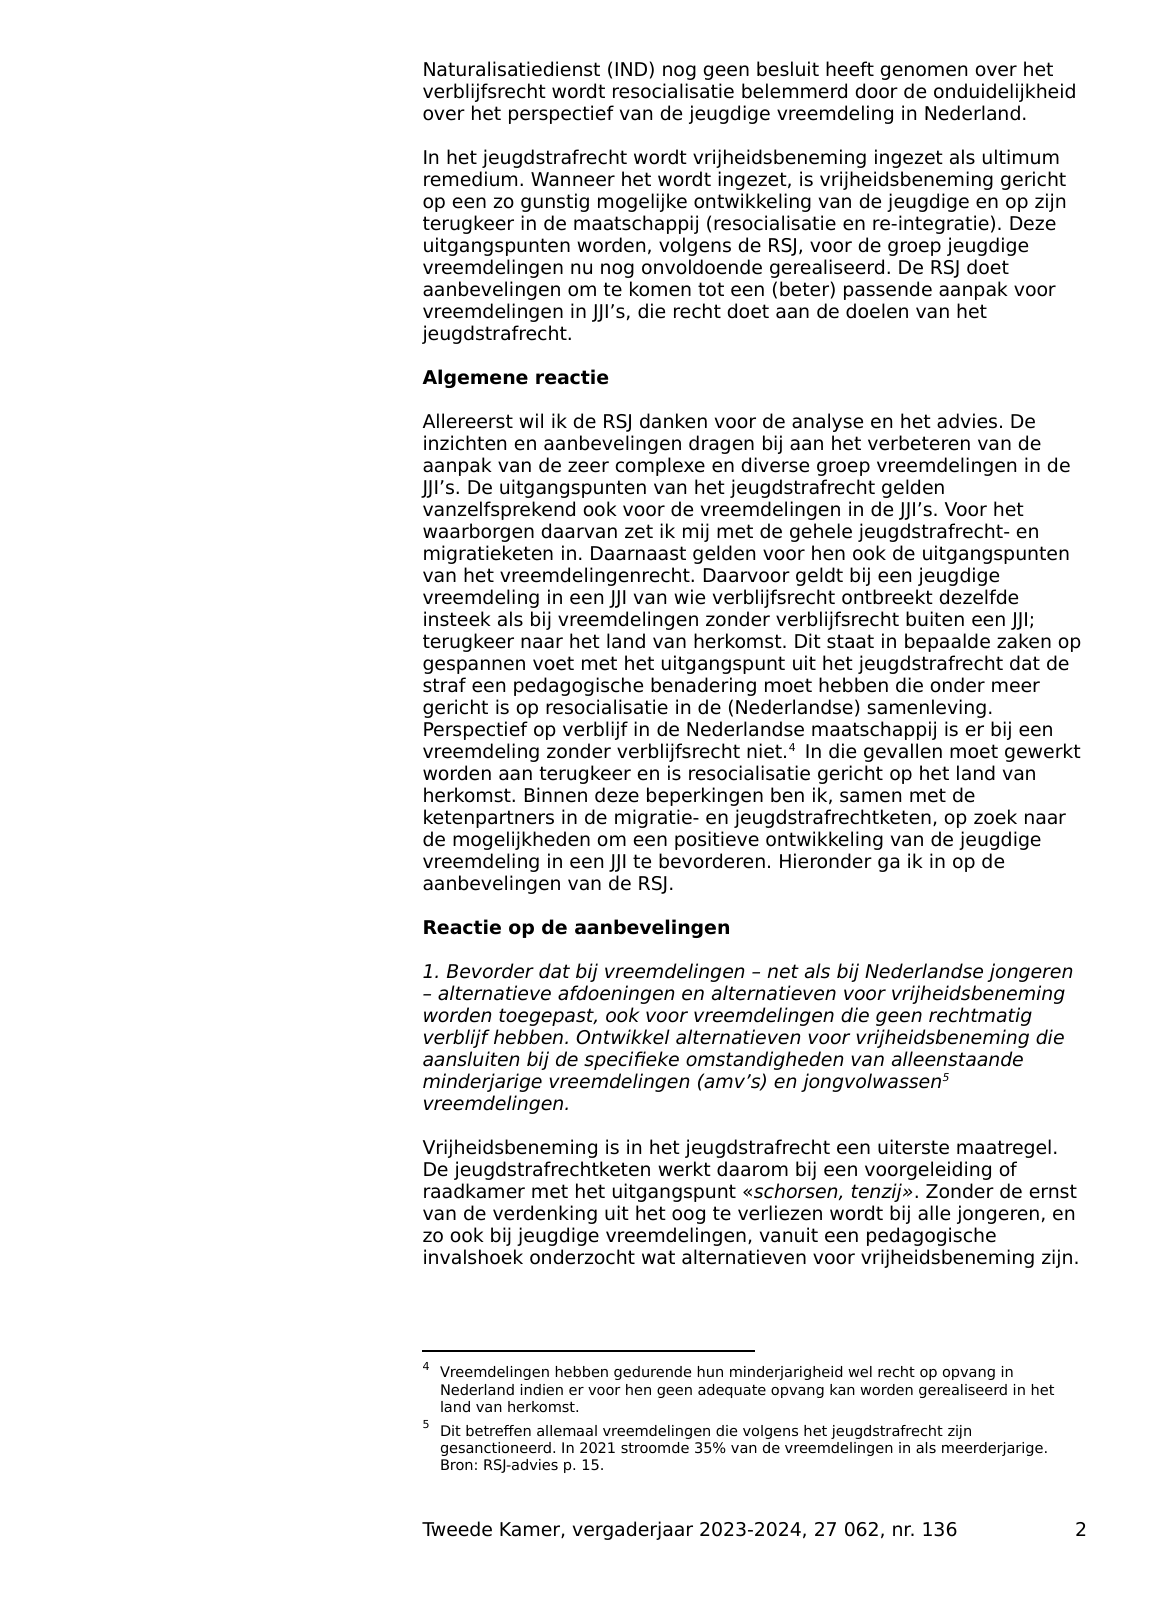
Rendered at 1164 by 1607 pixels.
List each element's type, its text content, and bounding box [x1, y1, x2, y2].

subtitle Reactie op de aanbevelingen [422, 917, 1087, 939]
text Naturalisatiedienst (IND) nog geen besluit heeft genomen over het verblijfsrecht wordt resocialisatie belemmerd door de onduidelijkheid over het perspectief van de jeugdige vreemdeling in Nederland. [422, 59, 1087, 125]
subtitle Algemene reactie [422, 367, 1087, 389]
text Vrijheidsbeneming is in het jeugdstrafrecht een uiterste maatregel. De jeugdstrafrechtketen werkt daarom bij een voorgeleiding of raadkamer met het uitgangspunt «schorsen, tenzij». Zonder de ernst van de verdenking uit het oog te verliezen wordt bij alle jongeren, en zo ook bij jeugdige vreemdelingen, vanuit een pedagogische invalshoek onderzocht wat alternatieven voor vrijheidsbeneming zijn. [422, 1137, 1087, 1269]
text In het jeugdstrafrecht wordt vrijheidsbeneming ingezet als ultimum remedium. Wanneer het wordt ingezet, is vrijheidsbeneming gericht op een zo gunstig mogelijke ontwikkeling van de jeugdige en op zijn terugkeer in de maatschappij (resocialisatie en re-integratie). Deze uitgangspunten worden, volgens de RSJ, voor de groep jeugdige vreemdelingen nu nog onvoldoende gerealiseerd. De RSJ doet aanbevelingen om te komen tot een (beter) passende aanpak voor vreemdelingen in JJI’s, die recht doet aan de doelen van het jeugdstrafrecht. [422, 147, 1087, 345]
text Vreemdelingen hebben gedurende hun minderjarigheid wel recht op opvang in Nederland indien er voor hen geen adequate opvang kan worden gerealiseerd in het land van herkomst. [422, 1360, 1087, 1416]
text 1. Bevorder dat bij vreemdelingen – net als bij Nederlandse jongeren – alternatieve afdoeningen en alternatieven voor vrijheidsbeneming worden toegepast, ook voor vreemdelingen die geen rechtmatig verblijf hebben. Ontwikkel alternatieven voor vrijheidsbeneming die aansluiten bij de specifieke omstandigheden van alleenstaande minderjarige vreemdelingen (amv’s) en jongvolwassen vreemdelingen. [422, 961, 1087, 1115]
text Allereerst wil ik de RSJ danken voor de analyse en het advies. De inzichten en aanbevelingen dragen bij aan het verbeteren van de aanpak van de zeer complexe en diverse groep vreemdelingen in de JJI’s. De uitgangspunten van het jeugdstrafrecht gelden vanzelfsprekend ook voor de vreemdelingen in de JJI’s. Voor het waarborgen daarvan zet ik mij met de gehele jeugdstrafrecht- en migratieketen in. Daarnaast gelden voor hen ook de uitgangspunten van het vreemdelingenrecht. Daarvoor geldt bij een jeugdige vreemdeling in een JJI van wie verblijfsrecht ontbreekt dezelfde insteek als bij vreemdelingen zonder verblijfsrecht buiten een JJI; terugkeer naar het land van herkomst. Dit staat in bepaalde zaken op gespannen voet met het uitgangspunt uit het jeugdstrafrecht dat de straf een pedagogische benadering moet hebben die onder meer gericht is op resocialisatie in de (Nederlandse) samenleving. Perspectief op verblijf in de Nederlandse maatschappij is er bij een vreemdeling zonder verblijfsrecht niet. In die gevallen moet gewerkt worden aan terugkeer en is resocialisatie gericht op het land van herkomst. Binnen deze beperkingen ben ik, samen met de ketenpartners in de migratie- en jeugdstrafrechtketen, op zoek naar de mogelijkheden om een positieve ontwikkeling van de jeugdige vreemdeling in een JJI te bevorderen. Hieronder ga ik in op de aanbevelingen van de RSJ. [422, 411, 1087, 895]
text Dit betreffen allemaal vreemdelingen die volgens het jeugdstrafrecht zijn gesanctioneerd. In 2021 stroomde 35% van de vreemdelingen in als meerderjarige. Bron: RSJ-advies p. 15. [422, 1418, 1087, 1474]
